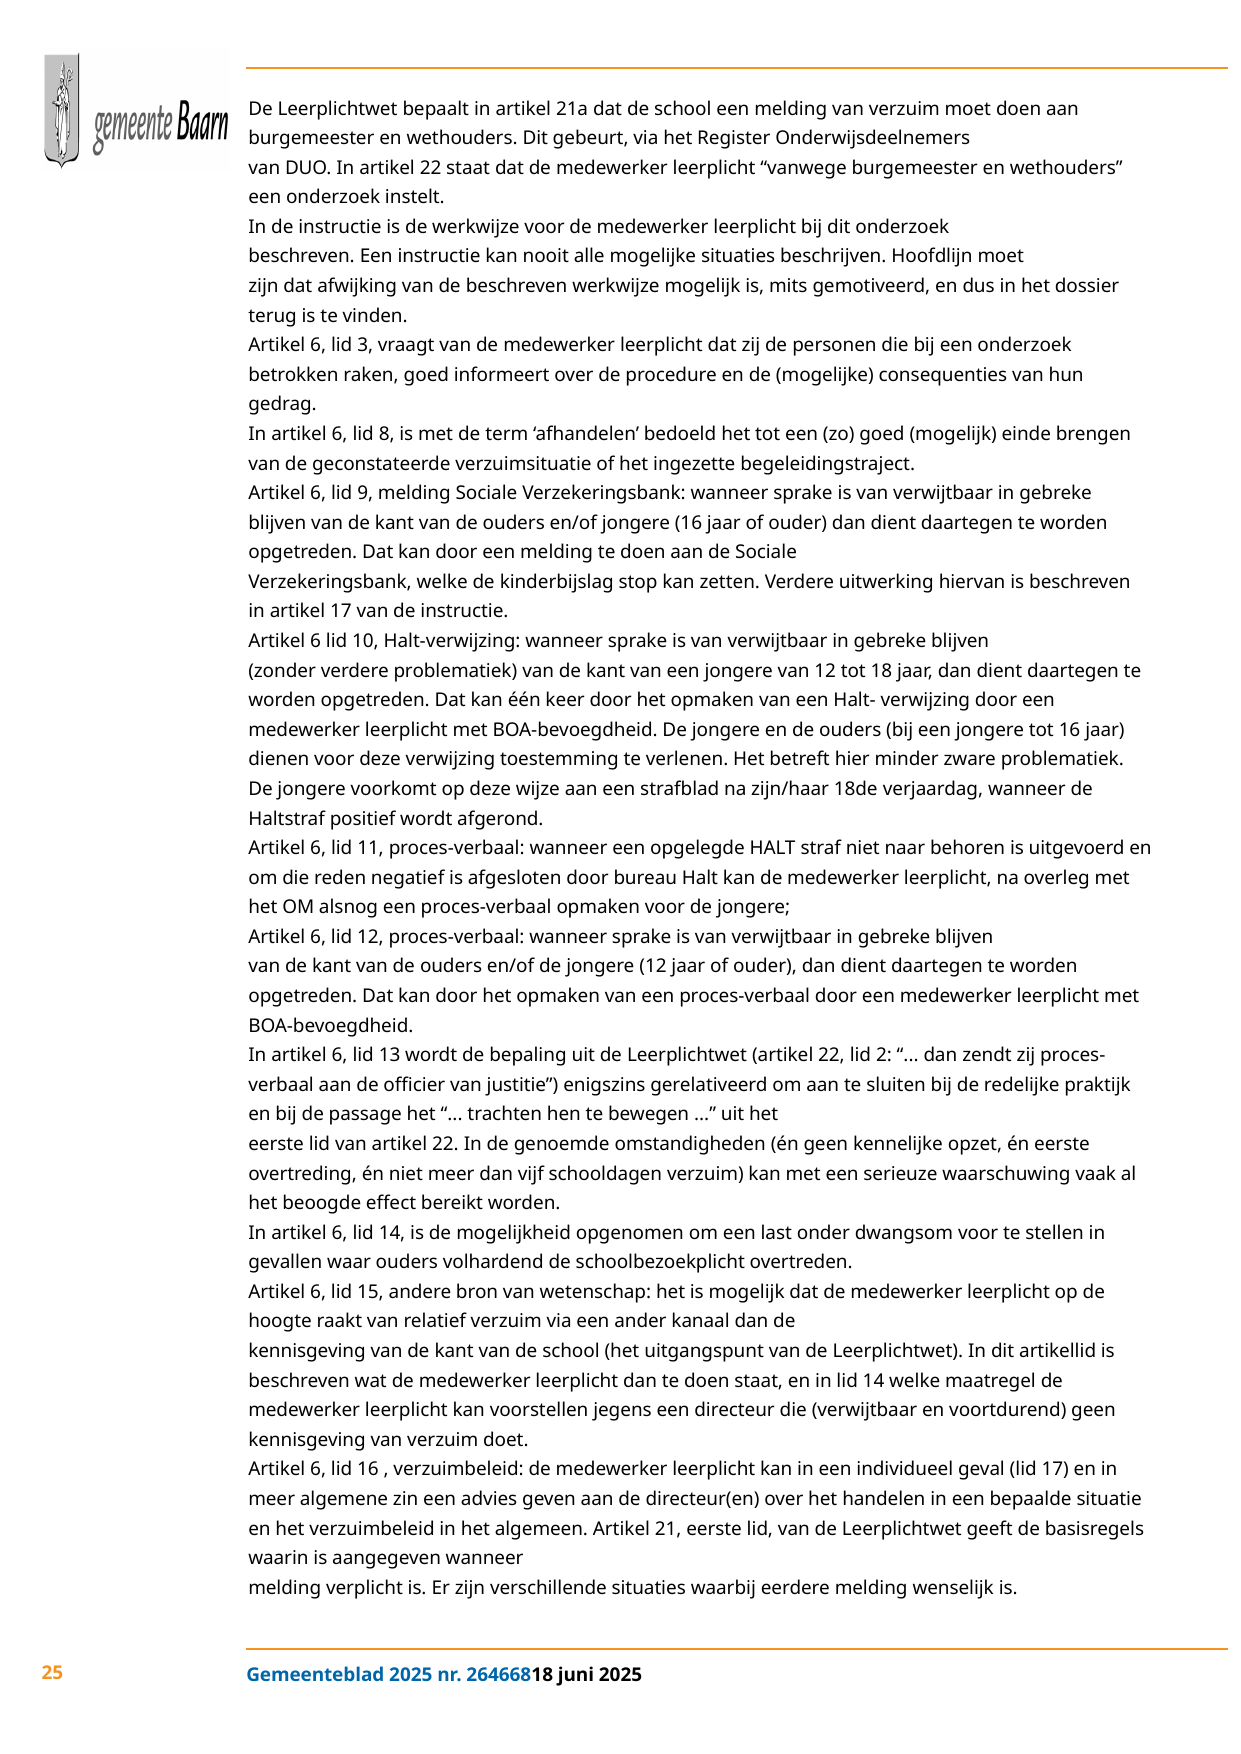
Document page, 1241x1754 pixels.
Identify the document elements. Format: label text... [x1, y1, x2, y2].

text Artikel 6 lid 10, Halt-verwijzing: wanneer sprake is van verwijtbaar in gebreke blijven (zonder verdere problematiek) van de kant van een jongere van 12 tot 18 jaar, dan dient daartegen te worden opgetreden. Dat kan één keer door het opmaken van een Halt- verwijzing door een medewerker leerplicht met BOA-bevoegdheid. De jongere en de ouders (bij een jongere tot 16 jaar) dienen voor deze verwijzing toestemming te verlenen. Het betreft hier minder zware problematiek. De jongere voorkomt op deze wijze aan een strafblad na zijn/haar 18de verjaardag, wanneer de Haltstraf positief wordt afgerond. [248, 627, 1152, 831]
text Artikel 6, lid 12, proces-verbaal: wanneer sprake is van verwijtbaar in gebreke blijven van de kant van de ouders en/of de jongere (12 jaar of ouder), dan dient daartegen te worden opgetreden. Dat kan door het opmaken van een proces-verbaal door een medewerker leerplicht met BOA-bevoegdheid. [248, 923, 1152, 1038]
text Artikel 6, lid 3, vraagt van de medewerker leerplicht dat zij de personen die bij een onderzoek betrokken raken, goed informeert over de procedure en de (mogelijke) consequenties van hun gedrag. [248, 331, 1152, 416]
text Artikel 6, lid 16 , verzuimbeleid: de medewerker leerplicht kan in een individueel geval (lid 17) en in meer algemene zin een advies geven aan de directeur(en) over het handelen in een bepaalde situatie en het verzuimbeleid in het algemeen. Artikel 21, eerste lid, van de Leerplichtwet geeft de basisregels waarin is aangegeven wanneer melding verplicht is. Er zijn verschillende situaties waarbij eerdere melding wenselijk is. [248, 1456, 1152, 1600]
picture [41, 47, 231, 172]
text Artikel 6, lid 9, melding Sociale Verzekeringsbank: wanneer sprake is van verwijtbaar in gebreke blijven van de kant van de ouders en/of jongere (16 jaar of ouder) dan dient daartegen te worden opgetreden. Dat kan door een melding te doen aan de Sociale Verzekeringsbank, welke de kinderbijslag stop kan zetten. Verdere uitwerking hiervan is beschreven in artikel 17 van de instructie. [248, 479, 1152, 623]
text In artikel 6, lid 14, is de mogelijkheid opgenomen om een last onder dwangsom voor te stellen in gevallen waar ouders volhardend de schoolbezoekplicht overtreden. [248, 1219, 1152, 1274]
text De Leerplichtwet bepaalt in artikel 21a dat de school een melding van verzuim moet doen aan burgemeester en wethouders. Dit gebeurt, via het Register Onderwijsdeelnemers van DUO. In artikel 22 staat dat de medewerker leerplicht “vanwege burgemeester en wethouders” een onderzoek instelt. [248, 95, 1152, 209]
text In de instructie is de werkwijze voor de medewerker leerplicht bij dit onderzoek beschreven. Een instructie kan nooit alle mogelijke situaties beschrijven. Hoofdlijn moet zijn dat afwijking van de beschreven werkwijze mogelijk is, mits gemotiveerd, en dus in het dossier terug is te vinden. [248, 213, 1152, 328]
text In artikel 6, lid 8, is met de term ‘afhandelen’ bedoeld het tot een (zo) goed (mogelijk) einde brengen van de geconstateerde verzuimsituatie of het ingezette begeleidingstraject. [248, 420, 1152, 476]
text Artikel 6, lid 11, proces-verbaal: wanneer een opgelegde HALT straf niet naar behoren is uitgevoerd en om die reden negatief is afgesloten door bureau Halt kan de medewerker leerplicht, na overleg met het OM alsnog een proces-verbaal opmaken voor de jongere; [248, 834, 1152, 919]
text Artikel 6, lid 15, andere bron van wetenschap: het is mogelijk dat de medewerker leerplicht op de hoogte raakt van relatief verzuim via een ander kanaal dan de kennisgeving van de kant van de school (het uitgangspunt van de Leerplichtwet). In dit artikellid is beschreven wat de medewerker leerplicht dan te doen staat, en in lid 14 welke maatregel de medewerker leerplicht kan voorstellen jegens een directeur die (verwijtbaar en voortdurend) geen kennisgeving van verzuim doet. [248, 1278, 1152, 1452]
text In artikel 6, lid 13 wordt de bepaling uit de Leerplichtwet (artikel 22, lid 2: “... dan zendt zij proces-verbaal aan de officier van justitie”) enigszins gerelativeerd om aan te sluiten bij de redelijke praktijk en bij de passage het “... trachten hen te bewegen ...” uit het eerste lid van artikel 22. In de genoemde omstandigheden (én geen kennelijke opzet, én eerste overtreding, én niet meer dan vijf schooldagen verzuim) kan met een serieuze waarschuwing vaak al het beoogde effect bereikt worden. [248, 1041, 1152, 1215]
